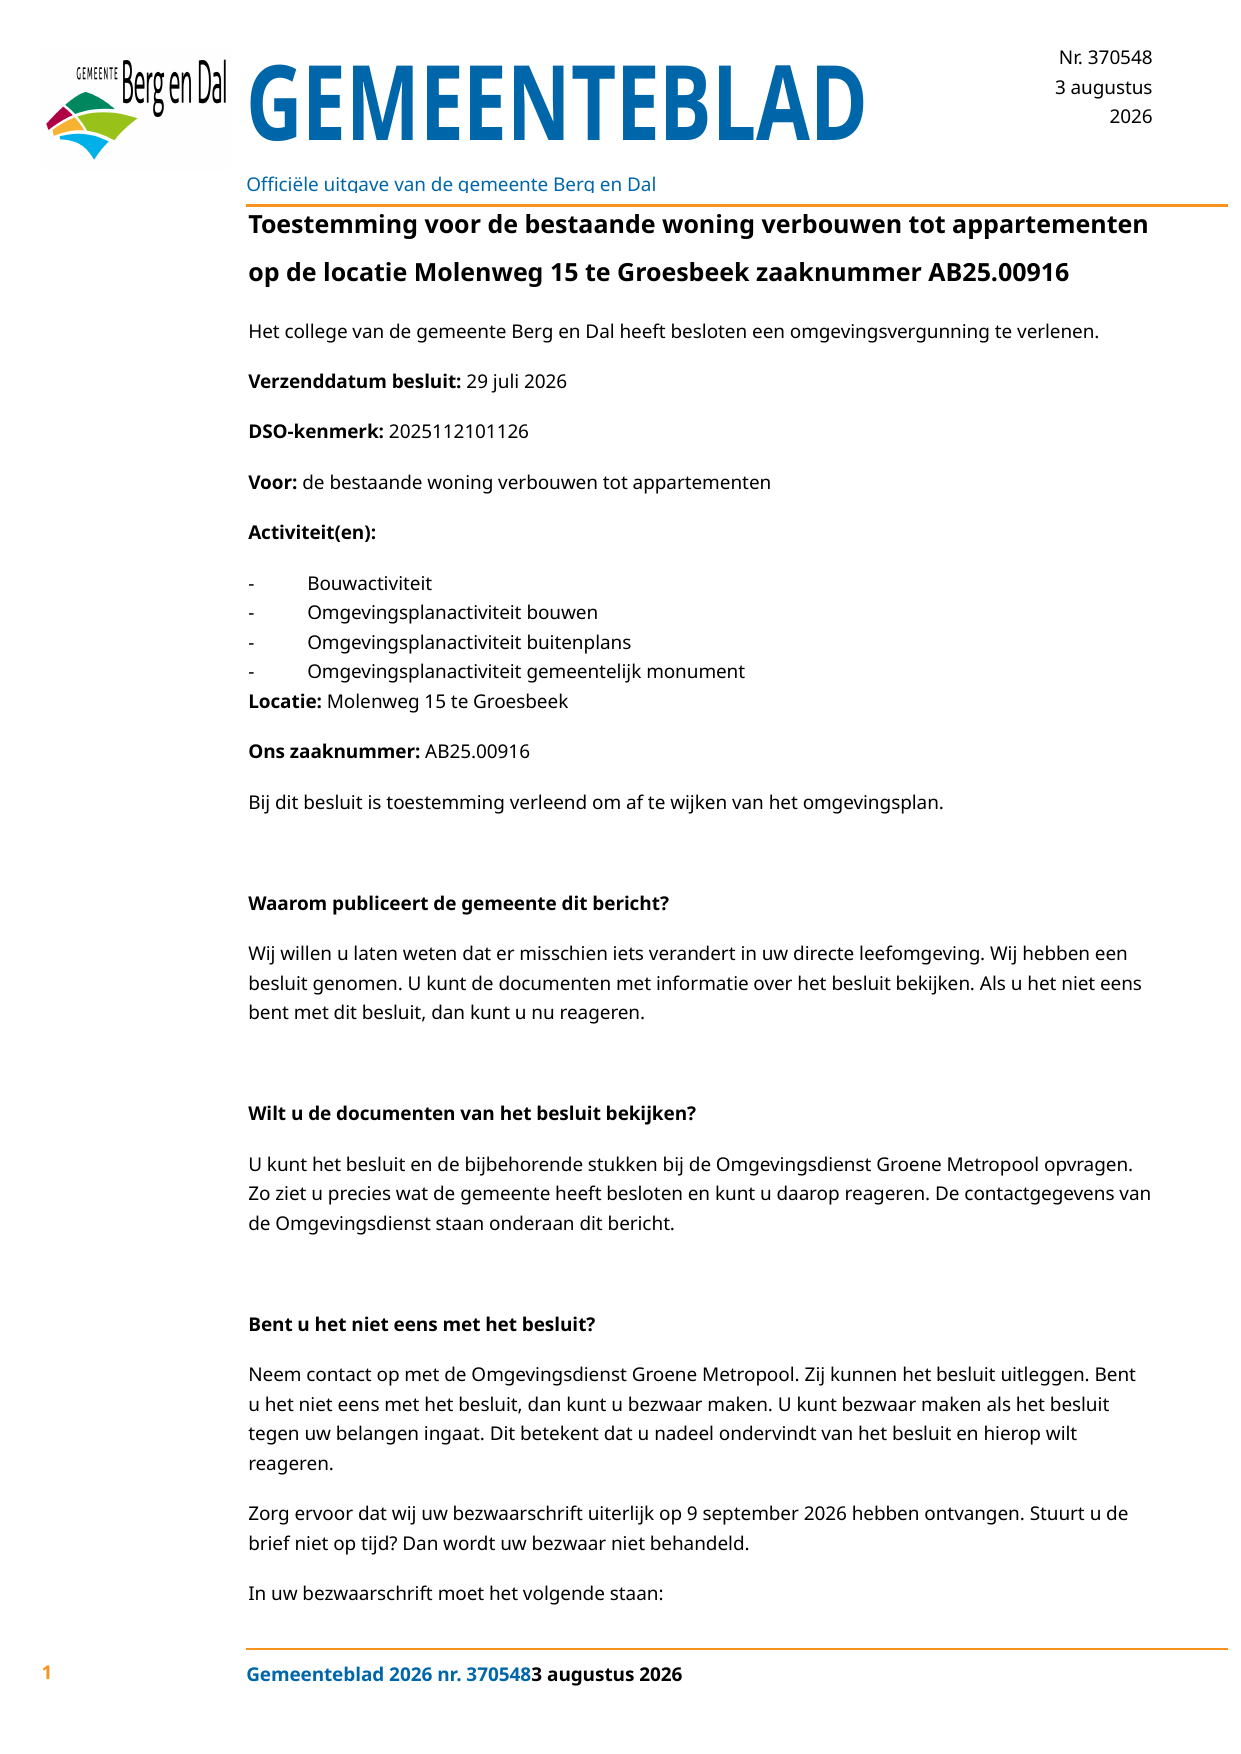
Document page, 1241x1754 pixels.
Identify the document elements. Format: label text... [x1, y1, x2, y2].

picture [41, 47, 231, 172]
text Bij dit besluit is toestemming verleend om af te wijken van het omgevingsplan. [248, 789, 1152, 815]
list Omgevingsplanactiviteit gemeentelijk monument [248, 659, 1152, 684]
list Omgevingsplanactiviteit buitenplans [248, 629, 1152, 655]
list Omgevingsplanactiviteit bouwen [248, 599, 1152, 625]
text Voor: de bestaande woning verbouwen tot appartementen [248, 469, 1152, 495]
text Ons zaaknummer: AB25.00916 [248, 739, 1152, 764]
text U kunt het besluit en de bijbehorende stukken bij de Omgevingsdienst Groene Metropool opvragen. Zo ziet u precies wat de gemeente heeft besloten en kunt u daarop reageren. De contactgegevens van de Omgevingsdienst staan onderaan dit bericht. [248, 1151, 1152, 1236]
text Verzenddatum besluit: 29 juli 2026 [248, 368, 1152, 394]
text Bent u het niet eens met het besluit? [248, 1311, 1152, 1337]
text Toestemming voor de bestaande woning verbouwen tot appartementen op de locatie Molenweg 15 te Groesbeek zaaknummer AB25.00916 [248, 207, 1152, 288]
text Locatie: Molenweg 15 te Groesbeek [248, 688, 1152, 714]
text Neem contact op met de Omgevingsdienst Groene Metropool. Zij kunnen het besluit uitleggen. Bent u het niet eens met het besluit, dan kunt u bezwaar maken. U kunt bezwaar maken als het besluit tegen uw belangen ingaat. Dit betekent dat u nadeel ondervindt van het besluit en hierop wilt reageren. [248, 1361, 1152, 1476]
text Waarom publiceert de gemeente dit bericht? [248, 890, 1152, 916]
list Bouwactiviteit [248, 570, 1152, 596]
text DSO-kenmerk: 2025112101126 [248, 419, 1152, 444]
text Activiteit(en): [248, 519, 1152, 545]
text Wij willen u laten weten dat er misschien iets verandert in uw directe leefomgeving. Wij hebben een besluit genomen. U kunt de documenten met informatie over het besluit bekijken. Als u het niet eens bent met dit besluit, dan kunt u nu reageren. [248, 940, 1152, 1025]
text Zorg ervoor dat wij uw bezwaarschrift uiterlijk op 9 september 2026 hebben ontvangen. Stuurt u de brief niet op tijd? Dan wordt uw bezwaar niet behandeld. [248, 1500, 1152, 1556]
text In uw bezwaarschrift moet het volgende staan: [248, 1580, 1152, 1606]
text Het college van de gemeente Berg en Dal heeft besloten een omgevingsvergunning te verlenen. [248, 318, 1152, 344]
text Wilt u de documenten van het besluit bekijken? [248, 1100, 1152, 1126]
